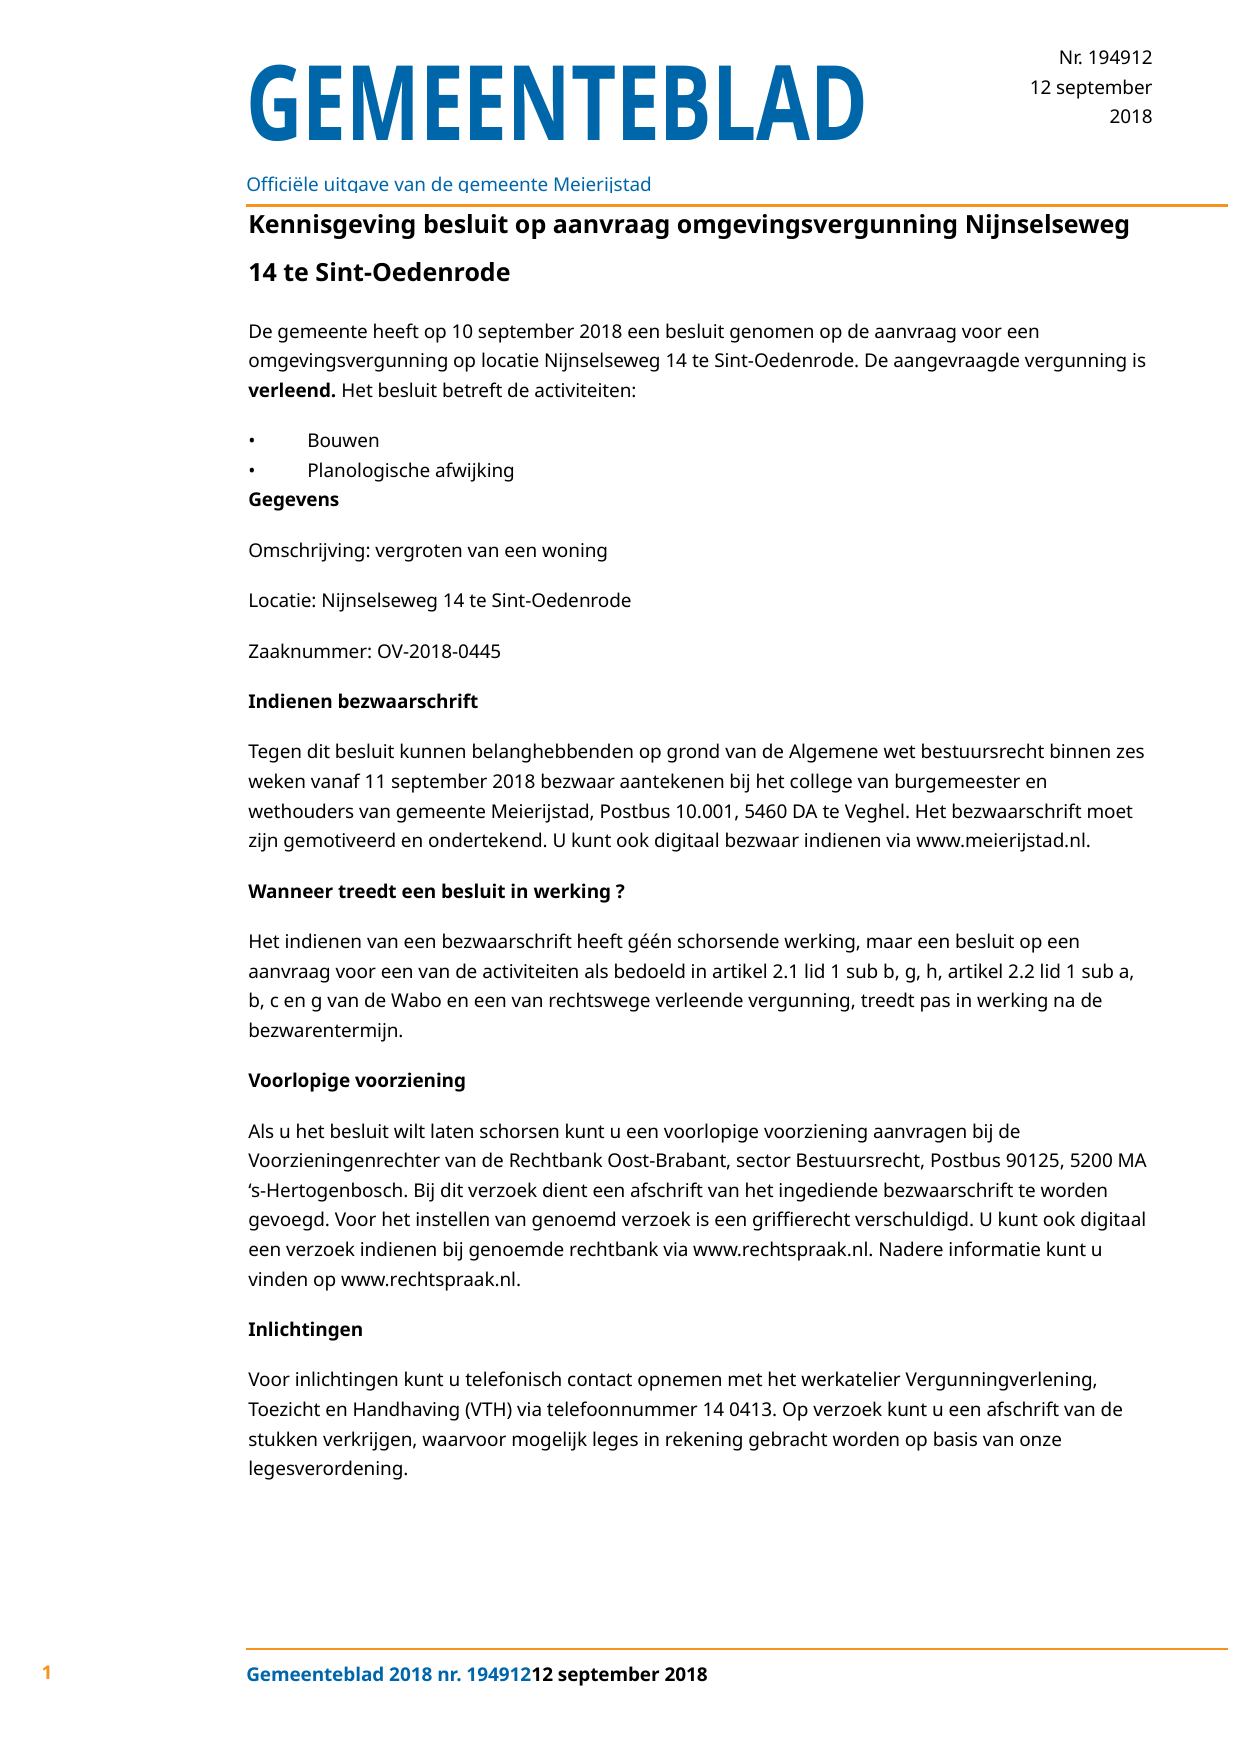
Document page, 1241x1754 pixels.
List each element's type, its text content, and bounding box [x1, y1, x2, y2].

text Het indienen van een bezwaarschrift heeft géén schorsende werking, maar een besluit op een aanvraag voor een van de activiteiten als bedoeld in artikel 2.1 lid 1 sub b, g, h, artikel 2.2 lid 1 sub a, b, c en g van de Wabo en een van rechtswege verleende vergunning, treedt pas in werking na de bezwarentermijn. [248, 928, 1152, 1043]
text Zaaknummer: OV-2018-0445 [248, 638, 1152, 664]
text Kennisgeving besluit op aanvraag omgevingsvergunning Nijnselseweg 14 te Sint-Oedenrode [248, 207, 1152, 288]
text Indienen bezwaarschrift [248, 688, 1152, 714]
list Bouwen [248, 427, 1152, 453]
picture [41, 47, 231, 172]
text Omschrijving: vergroten van een woning [248, 537, 1152, 563]
list Planologische afwijking [248, 457, 1152, 483]
text De gemeente heeft op 10 september 2018 een besluit genomen op de aanvraag voor een omgevingsvergunning op locatie Nijnselseweg 14 te Sint-Oedenrode. De aangevraagde vergunning is verleend. Het besluit betreft de activiteiten: [248, 318, 1152, 403]
text Tegen dit besluit kunnen belanghebbenden op grond van de Algemene wet bestuursrecht binnen zes weken vanaf 11 september 2018 bezwaar aantekenen bij het college van burgemeester en wethouders van gemeente Meierijstad, Postbus 10.001, 5460 DA te Veghel. Het bezwaarschrift moet zijn gemotiveerd en ondertekend. U kunt ook digitaal bezwaar indienen via www.meierijstad.nl. [248, 739, 1152, 853]
text Wanneer treedt een besluit in werking ? [248, 878, 1152, 904]
text Voor inlichtingen kunt u telefonisch contact opnemen met het werkatelier Vergunningverlening, Toezicht en Handhaving (VTH) via telefoonnummer 14 0413. Op verzoek kunt u een afschrift van de stukken verkrijgen, waarvoor mogelijk leges in rekening gebracht worden op basis van onze legesverordening. [248, 1367, 1152, 1481]
text Als u het besluit wilt laten schorsen kunt u een voorlopige voorziening aanvragen bij de Voorzieningenrechter van de Rechtbank Oost-Brabant, sector Bestuursrecht, Postbus 90125, 5200 MA ‘s-Hertogenbosch. Bij dit verzoek dient een afschrift van het ingediende bezwaarschrift te worden gevoegd. Voor het instellen van genoemd verzoek is een griffierecht verschuldigd. U kunt ook digitaal een verzoek indienen bij genoemde rechtbank via www.rechtspraak.nl. Nadere informatie kunt u vinden op www.rechtspraak.nl. [248, 1118, 1152, 1292]
text Locatie: Nijnselseweg 14 te Sint-Oedenrode [248, 587, 1152, 613]
text Gegevens [248, 487, 1152, 512]
text Inlichtingen [248, 1316, 1152, 1342]
text Voorlopige voorziening [248, 1067, 1152, 1093]
